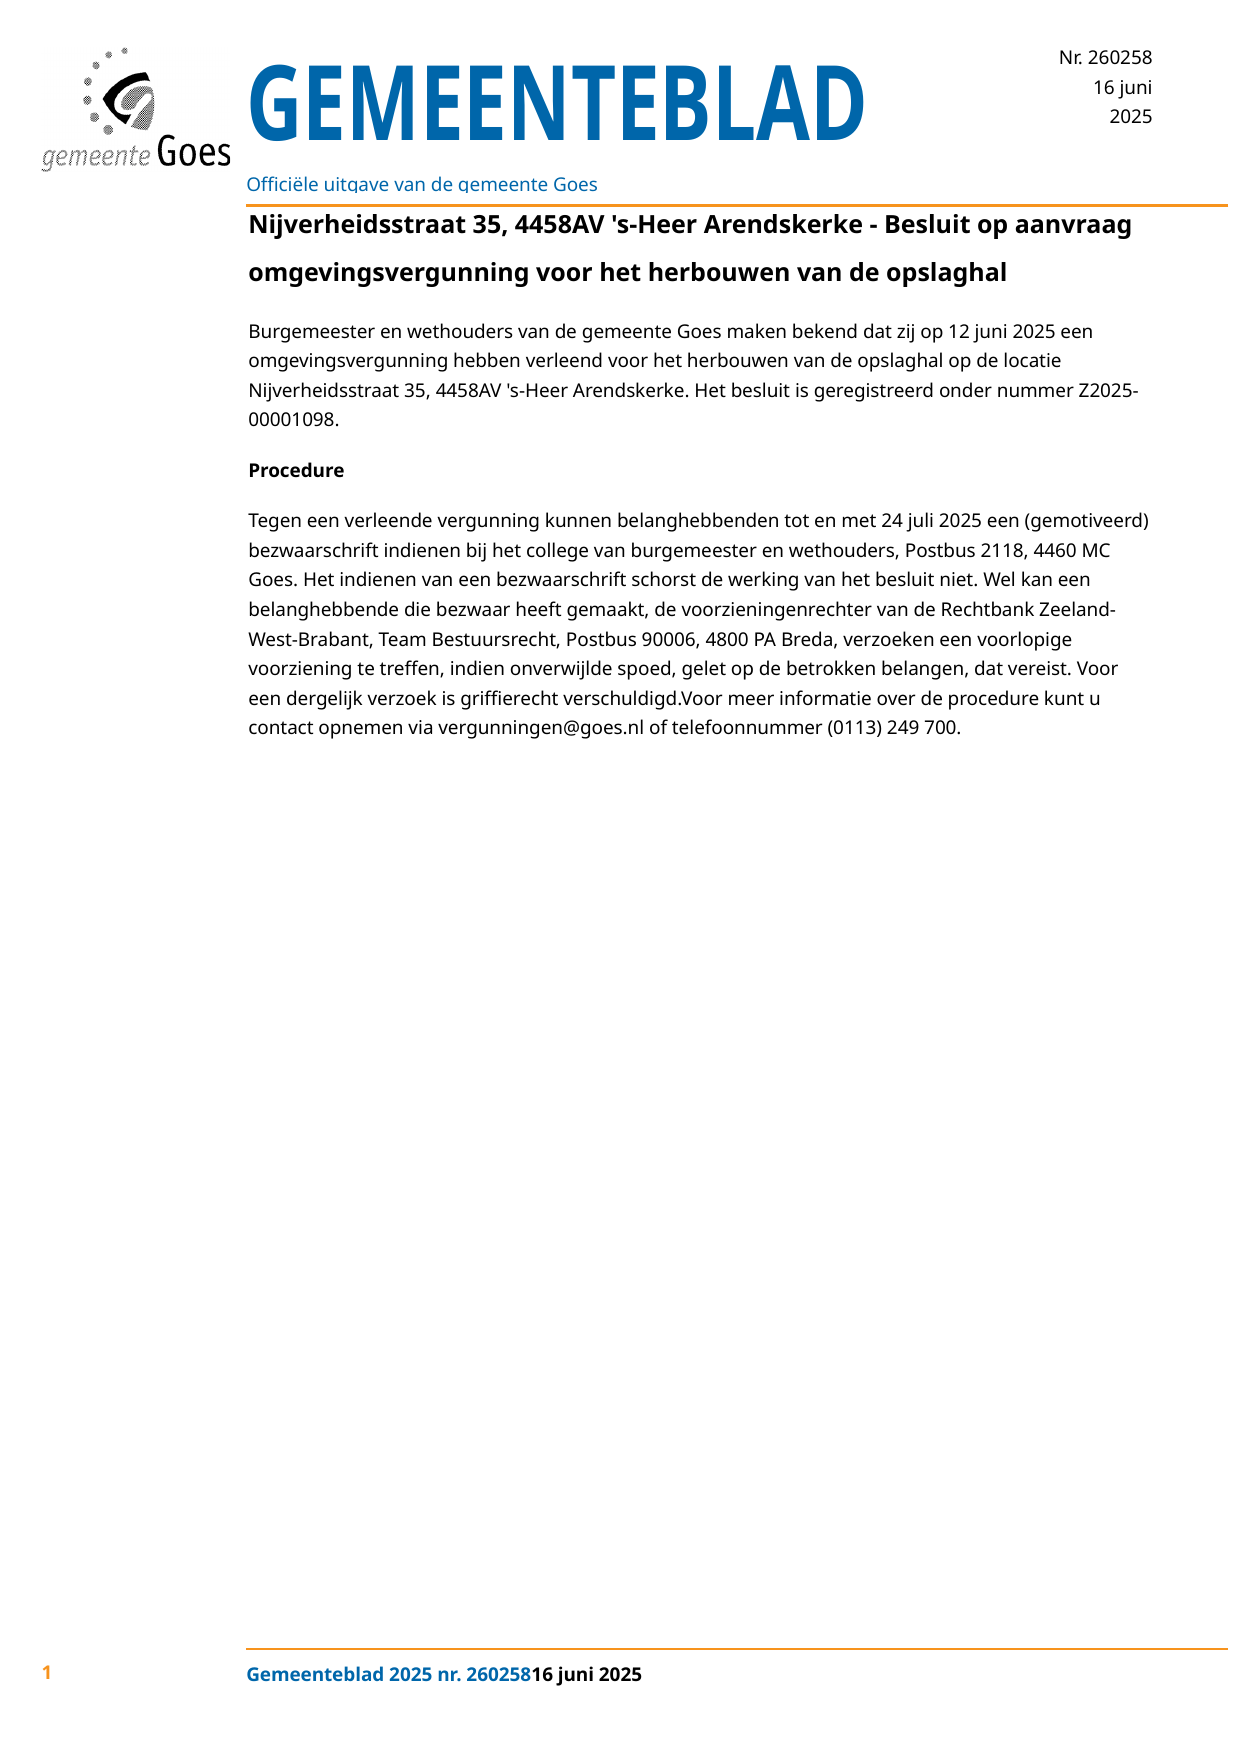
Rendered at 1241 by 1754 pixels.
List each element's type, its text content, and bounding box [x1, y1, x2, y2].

text Procedure [248, 457, 1152, 483]
text Nijverheidsstraat 35, 4458AV 's-Heer Arendskerke - Besluit op aanvraag omgevingsvergunning voor het herbouwen van de opslaghal [248, 207, 1152, 288]
text Tegen een verleende vergunning kunnen belanghebbenden tot en met 24 juli 2025 een (gemotiveerd) bezwaarschrift indienen bij het college van burgemeester en wethouders, Postbus 2118, 4460 MC Goes. Het indienen van een bezwaarschrift schorst de werking van het besluit niet. Wel kan een belanghebbende die bezwaar heeft gemaakt, de voorzieningenrechter van de Rechtbank Zeeland-West-Brabant, Team Bestuursrecht, Postbus 90006, 4800 PA Breda, verzoeken een voorlopige voorziening te treffen, indien onverwijlde spoed, gelet op de betrokken belangen, dat vereist. Voor een dergelijk verzoek is griffierecht verschuldigd.Voor meer informatie over de procedure kunt u contact opnemen via vergunningen@goes.nl of telefoonnummer (0113) 249 700. [248, 507, 1152, 740]
picture [41, 47, 231, 172]
text Burgemeester en wethouders van de gemeente Goes maken bekend dat zij op 12 juni 2025 een omgevingsvergunning hebben verleend voor het herbouwen van de opslaghal op de locatie Nijverheidsstraat 35, 4458AV 's-Heer Arendskerke. Het besluit is geregistreerd onder nummer Z2025-00001098. [248, 318, 1152, 432]
